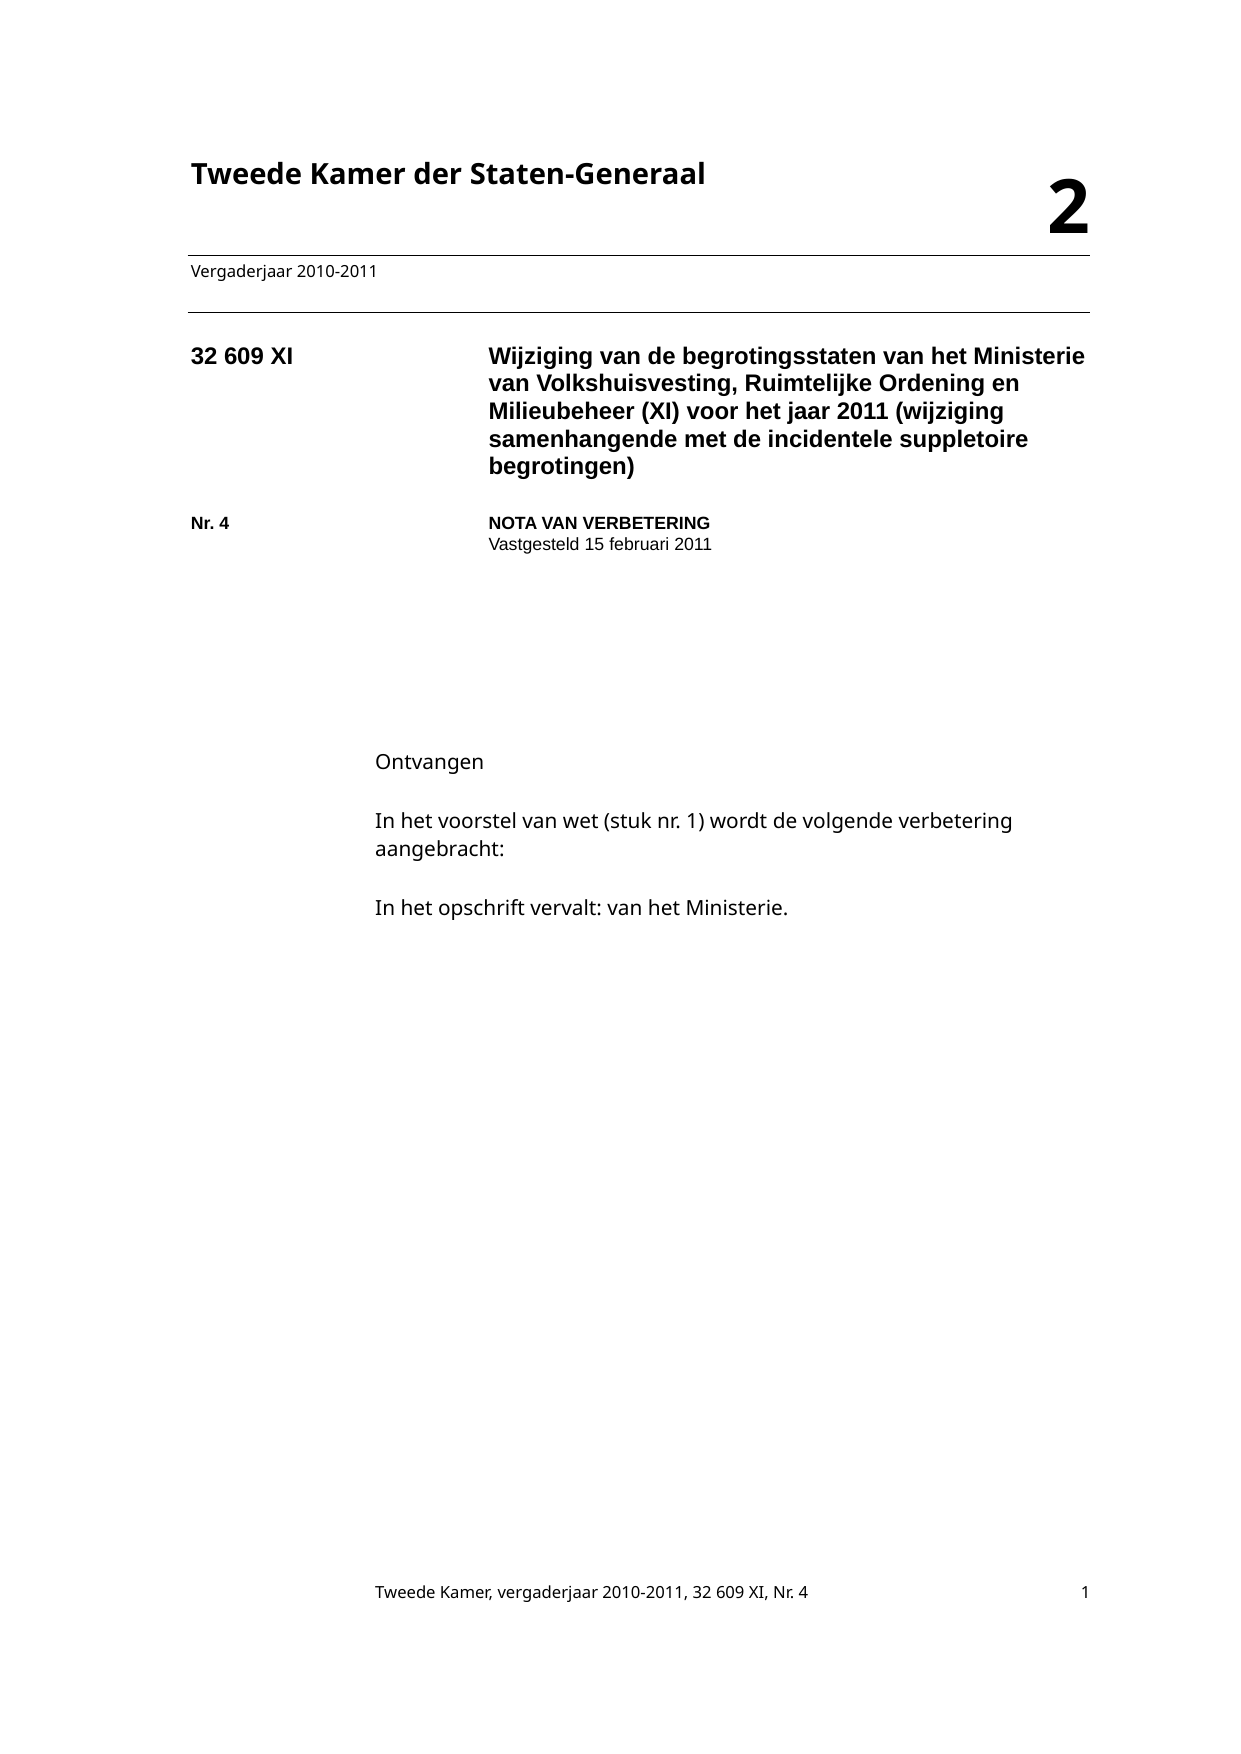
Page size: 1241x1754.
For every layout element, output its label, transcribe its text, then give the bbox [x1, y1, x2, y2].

table_header 2 [910, 150, 1090, 255]
table_cell Wijziging van de begrotingsstaten van het Ministerie van Volkshuisvesting, Ruimtelijke Ordening en Milieubeheer (XI) voor het jaar 2011 (wijziging samenhangende met de incidentele suppletoire begrotingen) [485, 339, 1090, 510]
text Ontvangen [375, 747, 1090, 776]
table_cell Nr. 4 [188, 510, 485, 629]
text In het voorstel van wet (stuk nr. 1) wordt de volgende verbetering aangebracht: [375, 806, 1090, 863]
table_cell [485, 313, 1090, 339]
table_cell [188, 313, 485, 339]
table_header Tweede Kamer der Staten-Generaal [188, 150, 909, 255]
table_cell Vergaderjaar 2010-2011 [188, 256, 485, 312]
table_cell [485, 256, 1090, 312]
text In het opschrift vervalt: van het Ministerie. [375, 893, 1090, 921]
table_cell 32 609 XI [188, 339, 485, 510]
table_cell NOTA VAN VERBETERING Vastgesteld 15 februari 2011 [485, 510, 1090, 629]
